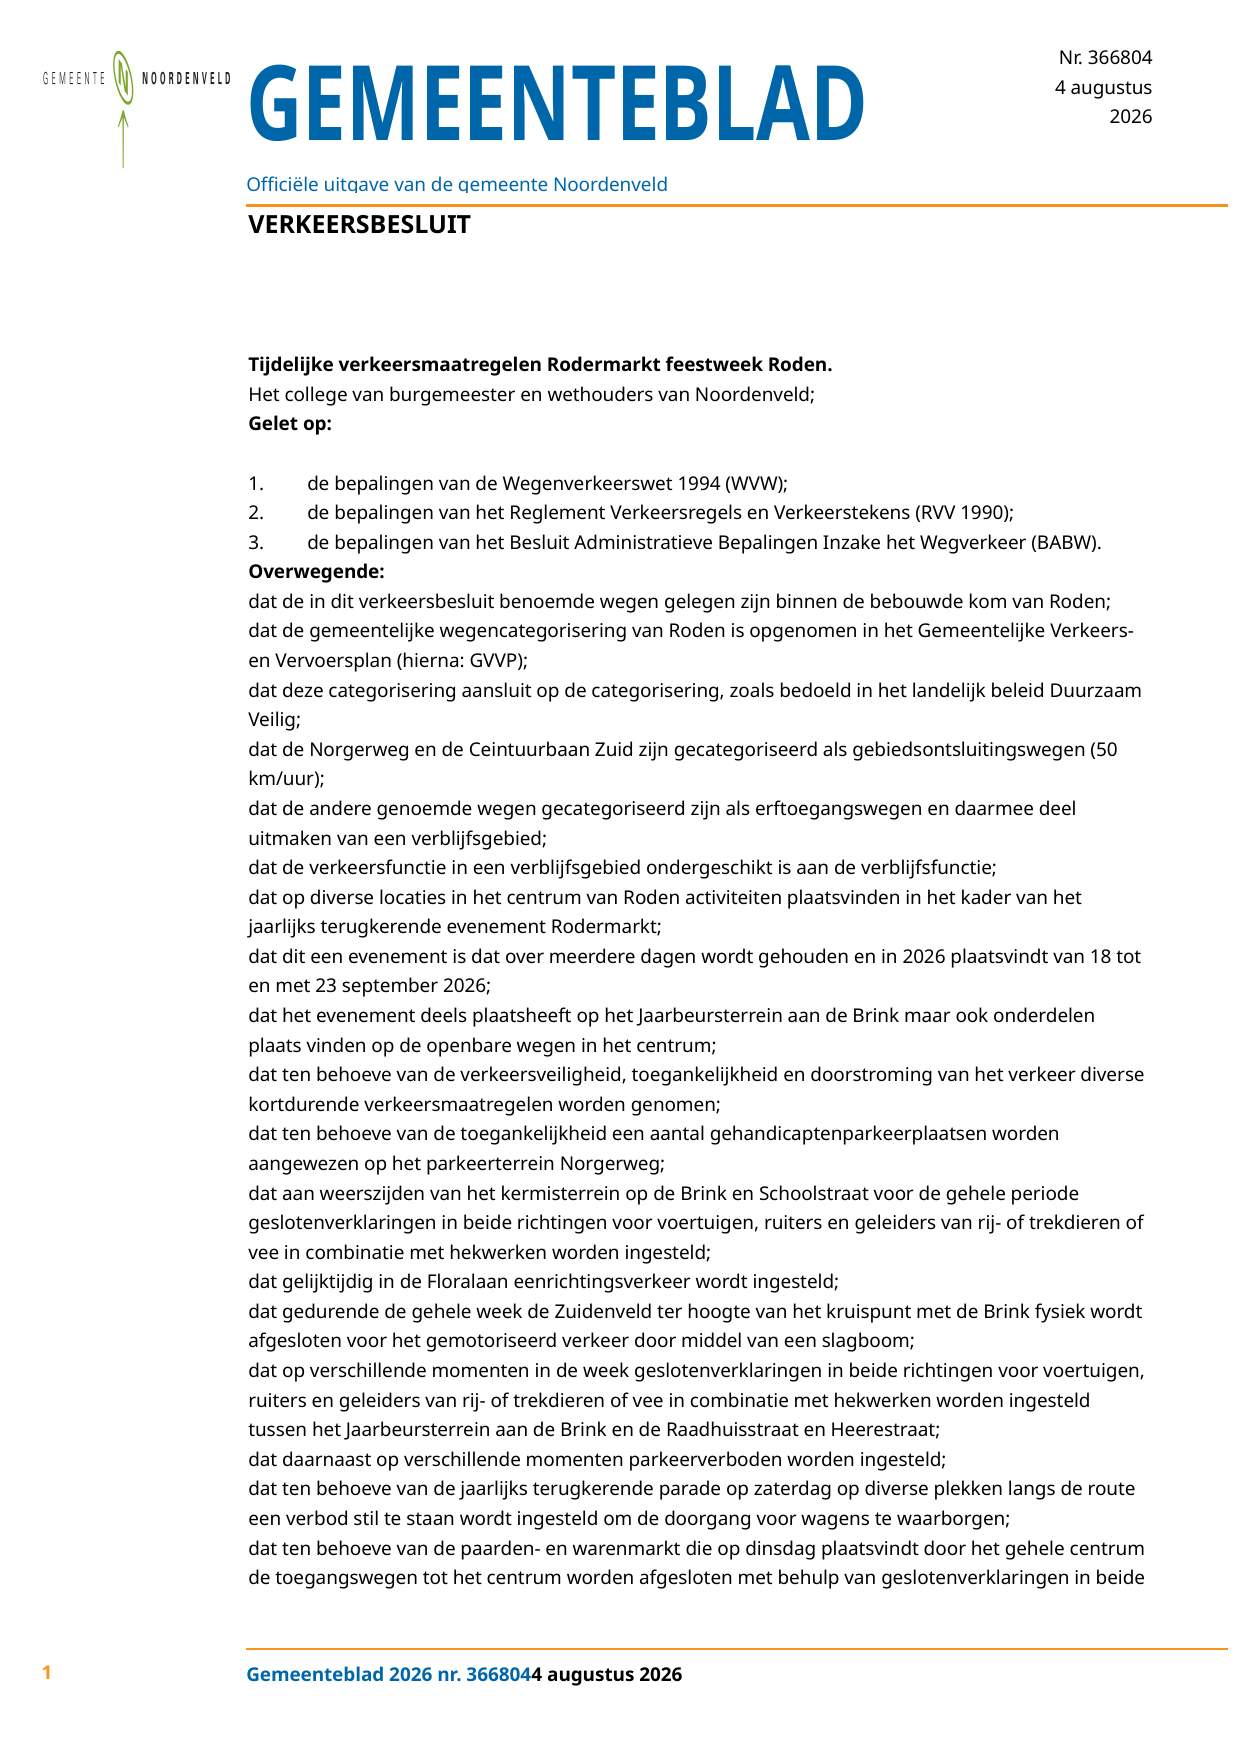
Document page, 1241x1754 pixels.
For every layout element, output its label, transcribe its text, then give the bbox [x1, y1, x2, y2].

text dat ten behoeve van de verkeersveiligheid, toegankelijkheid en doorstroming van het verkeer diverse kortdurende verkeersmaatregelen worden genomen; [248, 1061, 1152, 1117]
text Overwegende: [248, 558, 1152, 584]
text Gelet op: [248, 411, 1152, 436]
text dat ten behoeve van de paarden- en warenmarkt die op dinsdag plaatsvindt door het gehele centrum de toegangswegen tot het centrum worden afgesloten met behulp van geslotenverklaringen in beide [248, 1535, 1152, 1590]
text VERKEERSBESLUIT [248, 207, 1152, 241]
text dat de gemeentelijke wegencategorisering van Roden is opgenomen in het Gemeentelijke Verkeers- en Vervoersplan (hierna: GVVP); [248, 618, 1152, 673]
text dat ten behoeve van de jaarlijks terugkerende parade op zaterdag op diverse plekken langs de route een verbod stil te staan wordt ingesteld om de doorgang voor wagens te waarborgen; [248, 1476, 1152, 1531]
picture [41, 47, 231, 172]
text dat op diverse locaties in het centrum van Roden activiteiten plaatsvinden in het kader van het jaarlijks terugkerende evenement Rodermarkt; [248, 884, 1152, 939]
text Tijdelijke verkeersmaatregelen Rodermarkt feestweek Roden. [248, 351, 1152, 377]
text dat gedurende de gehele week de Zuidenveld ter hoogte van het kruispunt met de Brink fysiek wordt afgesloten voor het gemotoriseerd verkeer door middel van een slagboom; [248, 1298, 1152, 1353]
text dat de Norgerweg en de Ceintuurbaan Zuid zijn gecategoriseerd als gebiedsontsluitingswegen (50 km/uur); [248, 736, 1152, 791]
text dat de verkeersfunctie in een verblijfsgebied ondergeschikt is aan de verblijfsfunctie; [248, 854, 1152, 880]
text dat dit een evenement is dat over meerdere dagen wordt gehouden en in 2026 plaatsvindt van 18 tot en met 23 september 2026; [248, 943, 1152, 998]
text dat ten behoeve van de toegankelijkheid een aantal gehandicaptenparkeerplaatsen worden aangewezen op het parkeerterrein Norgerweg; [248, 1121, 1152, 1176]
text dat deze categorisering aansluit op de categorisering, zoals bedoeld in het landelijk beleid Duurzaam Veilig; [248, 677, 1152, 732]
list de bepalingen van de Wegenverkeerswet 1994 (WVW); [248, 470, 1152, 495]
list de bepalingen van het Reglement Verkeersregels en Verkeerstekens (RVV 1990); [248, 499, 1152, 525]
text dat het evenement deels plaatsheeft op het Jaarbeursterrein aan de Brink maar ook onderdelen plaats vinden op de openbare wegen in het centrum; [248, 1002, 1152, 1057]
text dat gelijktijdig in de Floralaan eenrichtingsverkeer wordt ingesteld; [248, 1268, 1152, 1294]
list de bepalingen van het Besluit Administratieve Bepalingen Inzake het Wegverkeer (BABW). [248, 529, 1152, 554]
text Het college van burgemeester en wethouders van Noordenveld; [248, 381, 1152, 407]
text dat aan weerszijden van het kermisterrein op de Brink en Schoolstraat voor de gehele periode geslotenverklaringen in beide richtingen voor voertuigen, ruiters en geleiders van rij- of trekdieren of vee in combinatie met hekwerken worden ingesteld; [248, 1180, 1152, 1264]
text dat daarnaast op verschillende momenten parkeerverboden worden ingesteld; [248, 1446, 1152, 1472]
text dat de andere genoemde wegen gecategoriseerd zijn als erftoegangswegen en daarmee deel uitmaken van een verblijfsgebied; [248, 795, 1152, 850]
text dat de in dit verkeersbesluit benoemde wegen gelegen zijn binnen de bebouwde kom van Roden; [248, 588, 1152, 614]
text dat op verschillende momenten in de week geslotenverklaringen in beide richtingen voor voertuigen, ruiters en geleiders van rij- of trekdieren of vee in combinatie met hekwerken worden ingesteld tussen het Jaarbeursterrein aan de Brink en de Raadhuisstraat en Heerestraat; [248, 1357, 1152, 1442]
